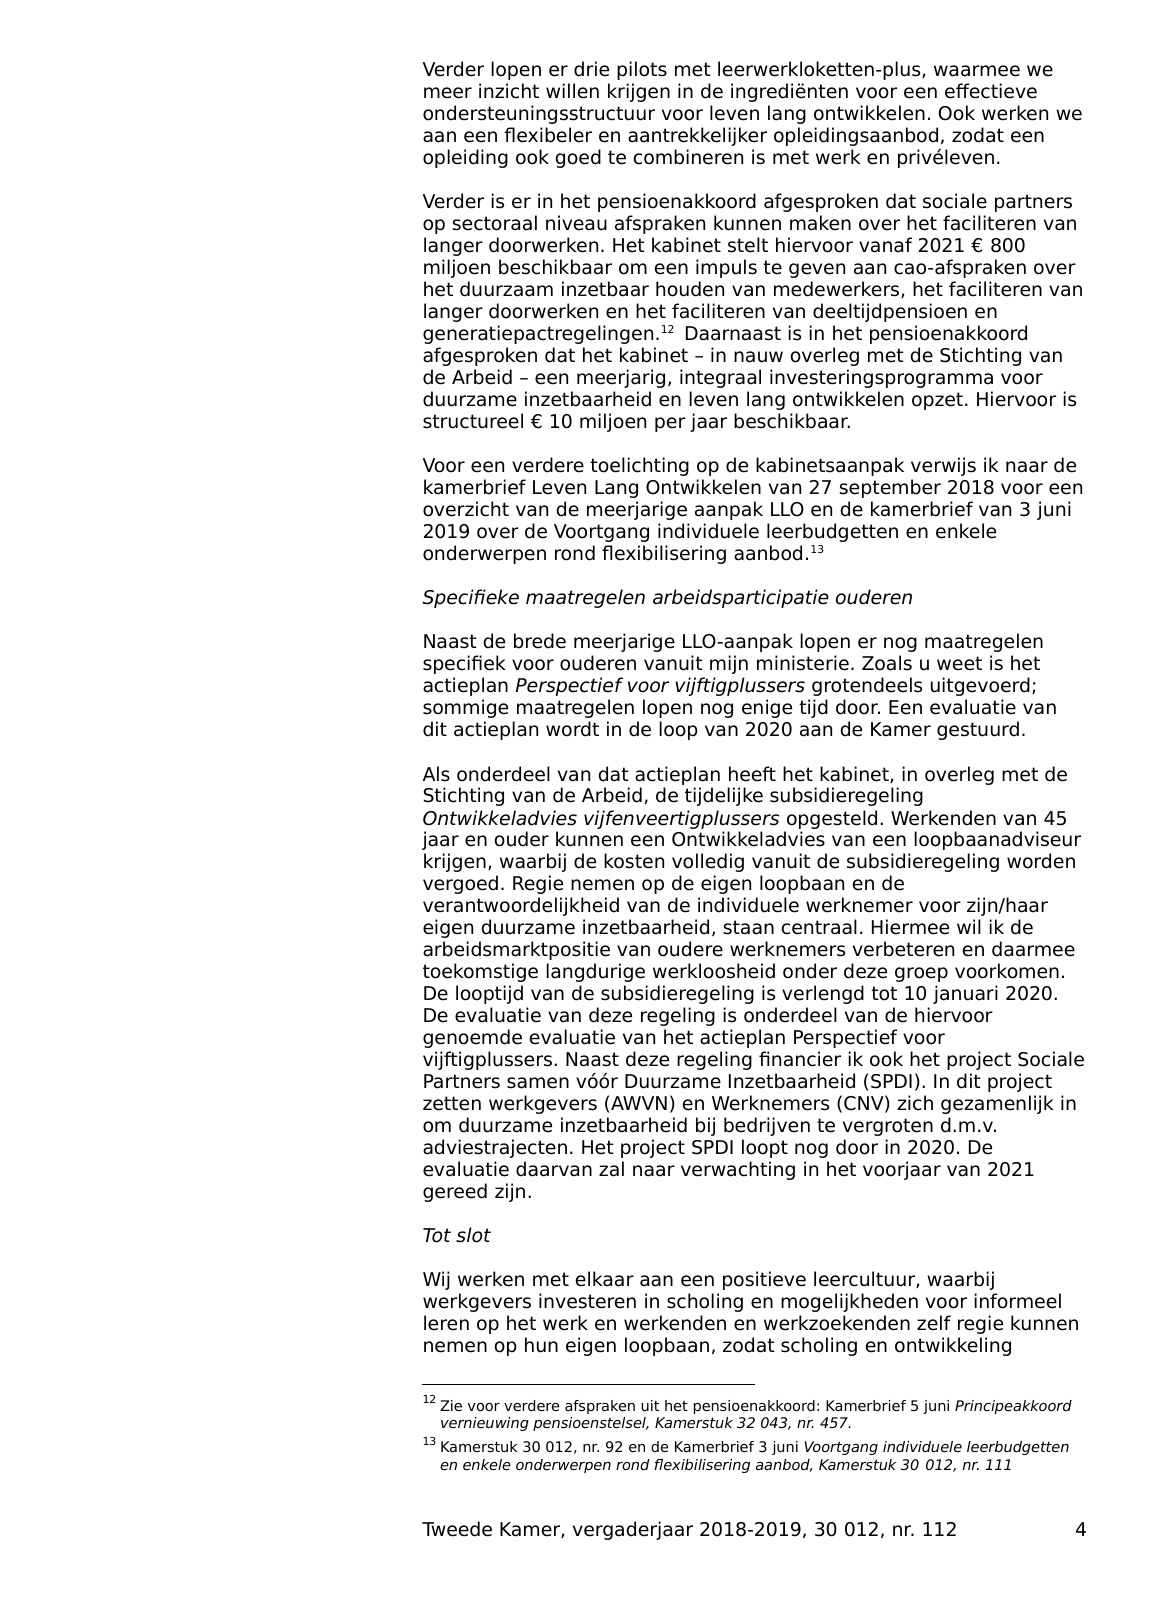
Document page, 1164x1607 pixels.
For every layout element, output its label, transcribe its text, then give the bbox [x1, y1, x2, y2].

text Als onderdeel van dat actieplan heeft het kabinet, in overleg met de Stichting van de Arbeid, de tijdelijke subsidieregeling Ontwikkeladvies vijfenveertigplussers opgesteld. Werkenden van 45 jaar en ouder kunnen een Ontwikkeladvies van een loopbaanadviseur krijgen, waarbij de kosten volledig vanuit de subsidieregeling worden vergoed. Regie nemen op de eigen loopbaan en de verantwoordelijkheid van de individuele werknemer voor zijn/haar eigen duurzame inzetbaarheid, staan centraal. Hiermee wil ik de arbeidsmarktpositie van oudere werknemers verbeteren en daarmee toekomstige langdurige werkloosheid onder deze groep voorkomen. De looptijd van de subsidieregeling is verlengd tot 10 januari 2020. De evaluatie van deze regeling is onderdeel van de hiervoor genoemde evaluatie van het actieplan Perspectief voor vijftigplussers. Naast deze regeling financier ik ook het project Sociale Partners samen vóór Duurzame Inzetbaarheid (SPDI). In dit project zetten werkgevers (AWVN) en Werknemers (CNV) zich gezamenlijk in om duurzame inzetbaarheid bij bedrijven te vergroten d.m.v. adviestrajecten. Het project SPDI loopt nog door in 2020. De evaluatie daarvan zal naar verwachting in het voorjaar van 2021 gereed zijn. [422, 763, 1087, 1203]
text Naast de brede meerjarige LLO-aanpak lopen er nog maatregelen specifiek voor ouderen vanuit mijn ministerie. Zoals u weet is het actieplan Perspectief voor vijftigplussers grotendeels uitgevoerd; sommige maatregelen lopen nog enige tijd door. Een evaluatie van dit actieplan wordt in de loop van 2020 aan de Kamer gestuurd. [422, 631, 1087, 741]
text Wij werken met elkaar aan een positieve leercultuur, waarbij werkgevers investeren in scholing en mogelijkheden voor informeel leren op het werk en werkenden en werkzoekenden zelf regie kunnen nemen op hun eigen loopbaan, zodat scholing en ontwikkeling [422, 1269, 1087, 1357]
text Verder is er in het pensioenakkoord afgesproken dat sociale partners op sectoraal niveau afspraken kunnen maken over het faciliteren van langer doorwerken. Het kabinet stelt hiervoor vanaf 2021 € 800 miljoen beschikbaar om een impuls te geven aan cao-afspraken over het duurzaam inzetbaar houden van medewerkers, het faciliteren van langer doorwerken en het faciliteren van deeltijdpensioen en generatiepactregelingen. Daarnaast is in het pensioenakkoord afgesproken dat het kabinet – in nauw overleg met de Stichting van de Arbeid – een meerjarig, integraal investeringsprogramma voor duurzame inzetbaarheid en leven lang ontwikkelen opzet. Hiervoor is structureel € 10 miljoen per jaar beschikbaar. [422, 191, 1087, 433]
text Voor een verdere toelichting op de kabinetsaanpak verwijs ik naar de kamerbrief Leven Lang Ontwikkelen van 27 september 2018 voor een overzicht van de meerjarige aanpak LLO en de kamerbrief van 3 juni 2019 over de Voortgang individuele leerbudgetten en enkele onderwerpen rond flexibilisering aanbod. [422, 455, 1087, 565]
subtitle Tot slot [422, 1225, 1087, 1247]
text Kamerstuk 30 012, nr. 92 en de Kamerbrief 3 juni Voortgang individuele leerbudgetten en enkele onderwerpen rond flexibilisering aanbod, Kamerstuk 30 012, nr. 111 [422, 1435, 1087, 1474]
text Zie voor verdere afspraken uit het pensioenakkoord: Kamerbrief 5 juni Principeakkoord vernieuwing pensioenstelsel, Kamerstuk 32 043, nr. 457. [422, 1393, 1087, 1432]
text Verder lopen er drie pilots met leerwerkloketten-plus, waarmee we meer inzicht willen krijgen in de ingrediënten voor een effectieve ondersteuningsstructuur voor leven lang ontwikkelen. Ook werken we aan een flexibeler en aantrekkelijker opleidingsaanbod, zodat een opleiding ook goed te combineren is met werk en privéleven. [422, 59, 1087, 169]
subtitle Specifieke maatregelen arbeidsparticipatie ouderen [422, 587, 1087, 609]
